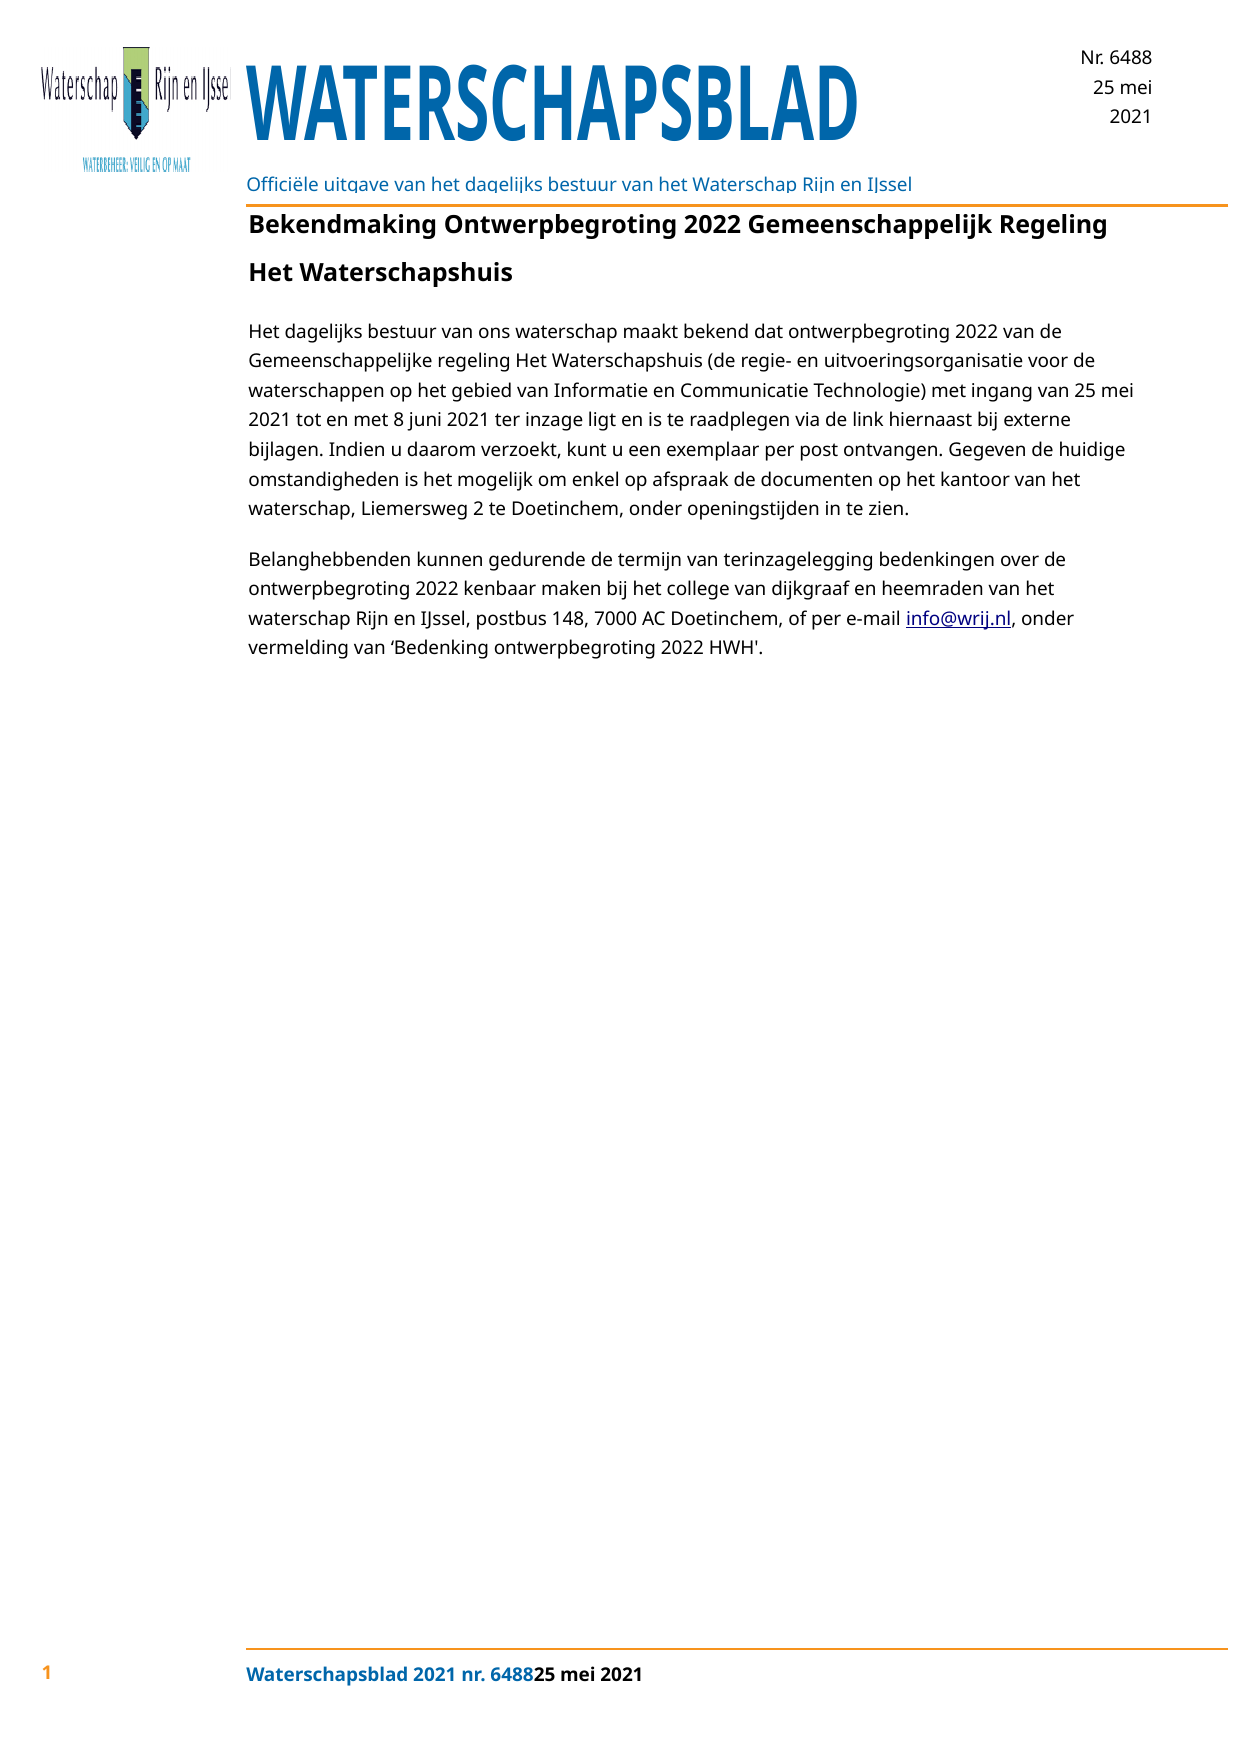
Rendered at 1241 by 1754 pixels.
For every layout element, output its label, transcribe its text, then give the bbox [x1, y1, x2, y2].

text Bekendmaking Ontwerpbegroting 2022 Gemeenschappelijk Regeling Het Waterschapshuis [248, 207, 1152, 288]
picture [41, 47, 231, 172]
text Belanghebbenden kunnen gedurende de termijn van terinzagelegging bedenkingen over de ontwerpbegroting 2022 kenbaar maken bij het college van dijkgraaf en heemraden van het waterschap Rijn en IJssel, postbus 148, 7000 AC Doetinchem, of per e-mail info@wrij.nl, onder vermelding van ‘Bedenking ontwerpbegroting 2022 HWH'. [248, 546, 1152, 660]
text Het dagelijks bestuur van ons waterschap maakt bekend dat ontwerpbegroting 2022 van de Gemeenschappelijke regeling Het Waterschapshuis (de regie- en uitvoeringsorganisatie voor de waterschappen op het gebied van Informatie en Communicatie Technologie) met ingang van 25 mei 2021 tot en met 8 juni 2021 ter inzage ligt en is te raadplegen via de link hiernaast bij externe bijlagen. Indien u daarom verzoekt, kunt u een exemplaar per post ontvangen. Gegeven de huidige omstandigheden is het mogelijk om enkel op afspraak de documenten op het kantoor van het waterschap, Liemersweg 2 te Doetinchem, onder openingstijden in te zien. [248, 318, 1152, 521]
